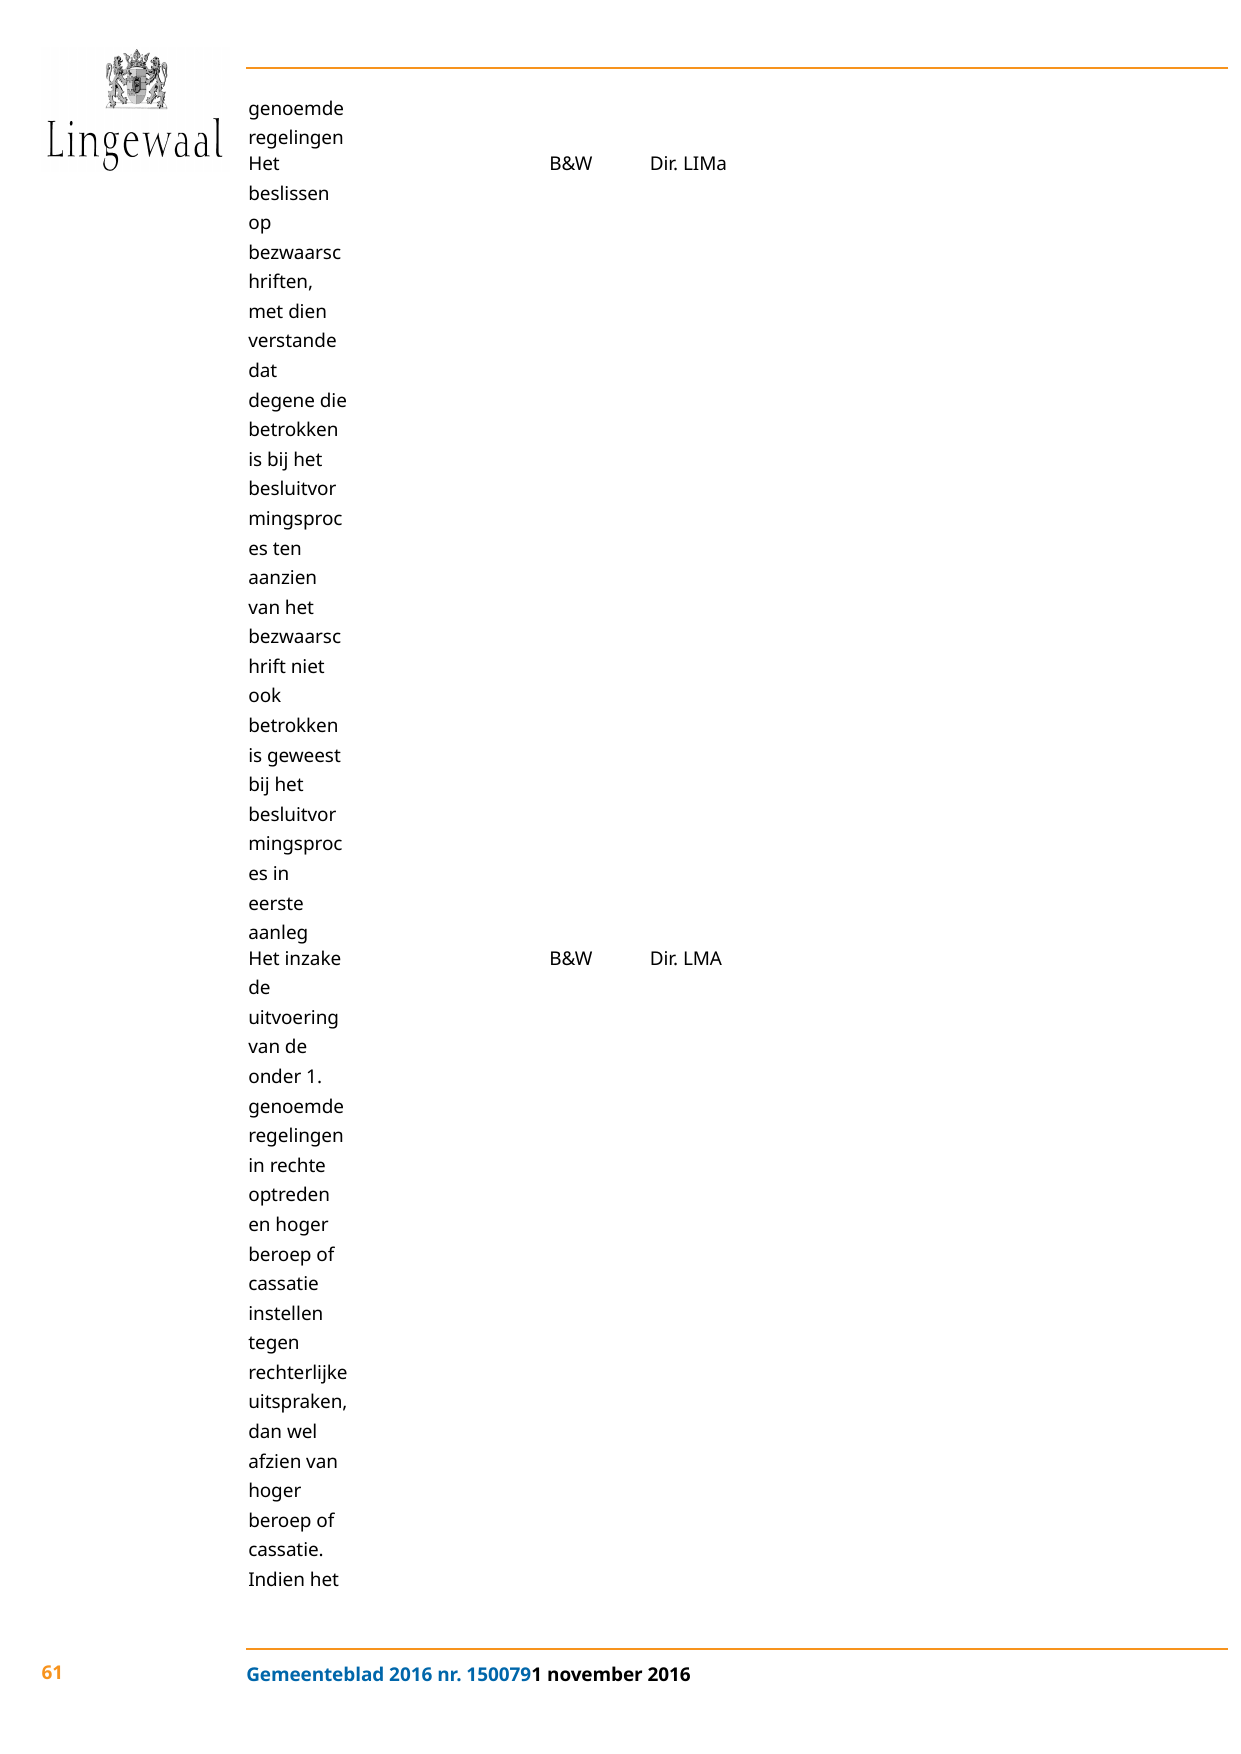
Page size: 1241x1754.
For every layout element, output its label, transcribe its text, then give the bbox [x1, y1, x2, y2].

table_cell Dir. LIMa [650, 150, 750, 945]
table_cell [449, 945, 549, 1592]
table_cell [1051, 945, 1152, 1592]
table_cell genoemde regelingen [248, 95, 348, 150]
table_cell [650, 95, 750, 150]
table_cell [348, 945, 449, 1592]
table_cell [750, 945, 850, 1592]
table_cell [951, 945, 1051, 1592]
table_cell [750, 95, 850, 150]
table_cell [951, 150, 1051, 945]
picture [41, 47, 231, 172]
table_cell B&W [549, 150, 649, 945]
table_cell [750, 150, 850, 945]
table_cell Dir. LMA [650, 945, 750, 1592]
table_cell [1051, 150, 1152, 945]
table_cell Het inzake de uitvoering van de onder 1. genoemde regelingen in rechte optreden en hoger beroep of cassatie instellen tegen rechterlijke uitspraken, dan wel afzien van hoger beroep of cassatie. Indien het [248, 945, 348, 1592]
table_cell [449, 150, 549, 945]
table_cell Het beslissen op bezwaarschriften, met dien verstande dat degene die betrokken is bij het besluitvormingsproces ten aanzien van het bezwaarschrift niet ook betrokken is geweest bij het besluitvormingsproces in eerste aanleg [248, 150, 348, 945]
table_cell [951, 95, 1051, 150]
table_cell [1051, 95, 1152, 150]
table_cell [850, 945, 951, 1592]
table_cell [549, 95, 649, 150]
table_cell [850, 95, 951, 150]
table_cell [348, 95, 449, 150]
table_cell [850, 150, 951, 945]
table_cell [449, 95, 549, 150]
table_cell [348, 150, 449, 945]
table_cell B&W [549, 945, 649, 1592]
